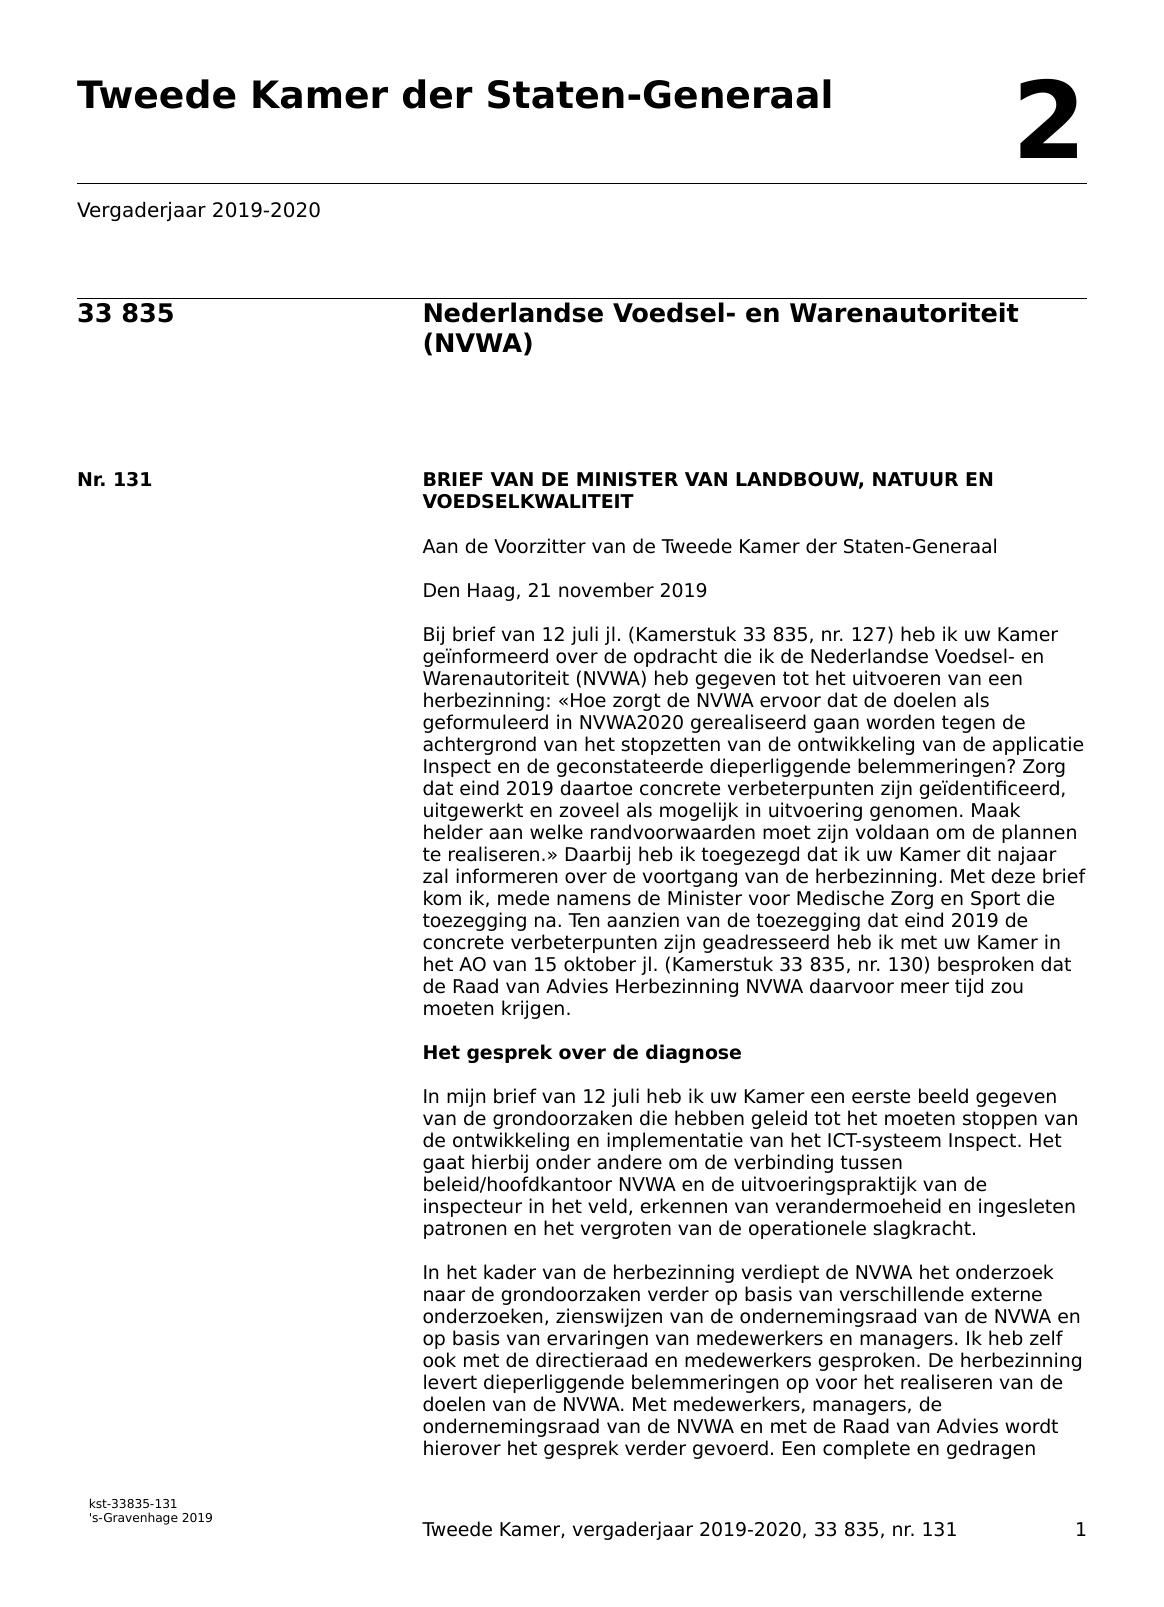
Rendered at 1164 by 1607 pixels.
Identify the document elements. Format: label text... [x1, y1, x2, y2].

table_header Tweede Kamer der Staten-Generaal [77, 59, 886, 183]
text Den Haag, 21 november 2019 [422, 580, 1087, 602]
text Bij brief van 12 juli jl. (Kamerstuk 33 835, nr. 127) heb ik uw Kamer geïnformeerd over de opdracht die ik de Nederlandse Voedsel- en Warenautoriteit (NVWA) heb gegeven tot het uitvoeren van een herbezinning: «Hoe zorgt de NVWA ervoor dat de doelen als geformuleerd in NVWA2020 gerealiseerd gaan worden tegen de achtergrond van het stopzetten van de ontwikkeling van de applicatie Inspect en de geconstateerde dieperliggende belemmeringen? Zorg dat eind 2019 daartoe concrete verbeterpunten zijn geïdentificeerd, uitgewerkt en zoveel als mogelijk in uitvoering genomen. Maak helder aan welke randvoorwaarden moet zijn voldaan om de plannen te realiseren.» Daarbij heb ik toegezegd dat ik uw Kamer dit najaar zal informeren over de voortgang van de herbezinning. Met deze brief kom ik, mede namens de Minister voor Medische Zorg en Sport die toezegging na. Ten aanzien van de toezegging dat eind 2019 de concrete verbeterpunten zijn geadresseerd heb ik met uw Kamer in het AO van 15 oktober jl. (Kamerstuk 33 835, nr. 130) besproken dat de Raad van Advies Herbezinning NVWA daarvoor meer tijd zou moeten krijgen. [422, 624, 1087, 1019]
table_cell Vergaderjaar 2019-2020 [77, 184, 1087, 298]
table_header 2 [886, 59, 1087, 183]
text Aan de Voorzitter van de Tweede Kamer der Staten-Generaal [422, 536, 1087, 557]
text kst-33835-131 [88, 1497, 323, 1511]
text 's-Gravenhage 2019 [88, 1511, 323, 1525]
subtitle Nr. 131 BRIEF VAN DE MINISTER VAN LANDBOUW, NATUUR EN VOEDSELKWALITEIT [77, 469, 1087, 513]
text In mijn brief van 12 juli heb ik uw Kamer een eerste beeld gegeven van de grondoorzaken die hebben geleid tot het moeten stoppen van de ontwikkeling en implementatie van het ICT-systeem Inspect. Het gaat hierbij onder andere om de verbinding tussen beleid/hoofdkantoor NVWA en de uitvoeringspraktijk van de inspecteur in het veld, erkennen van verandermoeheid en ingesleten patronen en het vergroten van de operationele slagkracht. [422, 1086, 1087, 1240]
text In het kader van de herbezinning verdiept de NVWA het onderzoek naar de grondoorzaken verder op basis van verschillende externe onderzoeken, zienswijzen van de ondernemingsraad van de NVWA en op basis van ervaringen van medewerkers en managers. Ik heb zelf ook met de directieraad en medewerkers gesproken. De herbezinning levert dieperliggende belemmeringen op voor het realiseren van de doelen van de NVWA. Met medewerkers, managers, de ondernemingsraad van de NVWA en met de Raad van Advies wordt hierover het gesprek verder gevoerd. Een complete en gedragen [422, 1262, 1087, 1460]
subtitle 33 835 Nederlandse Voedsel- en Warenautoriteit (NVWA) [77, 299, 1087, 358]
subtitle Het gesprek over de diagnose [422, 1042, 1087, 1064]
